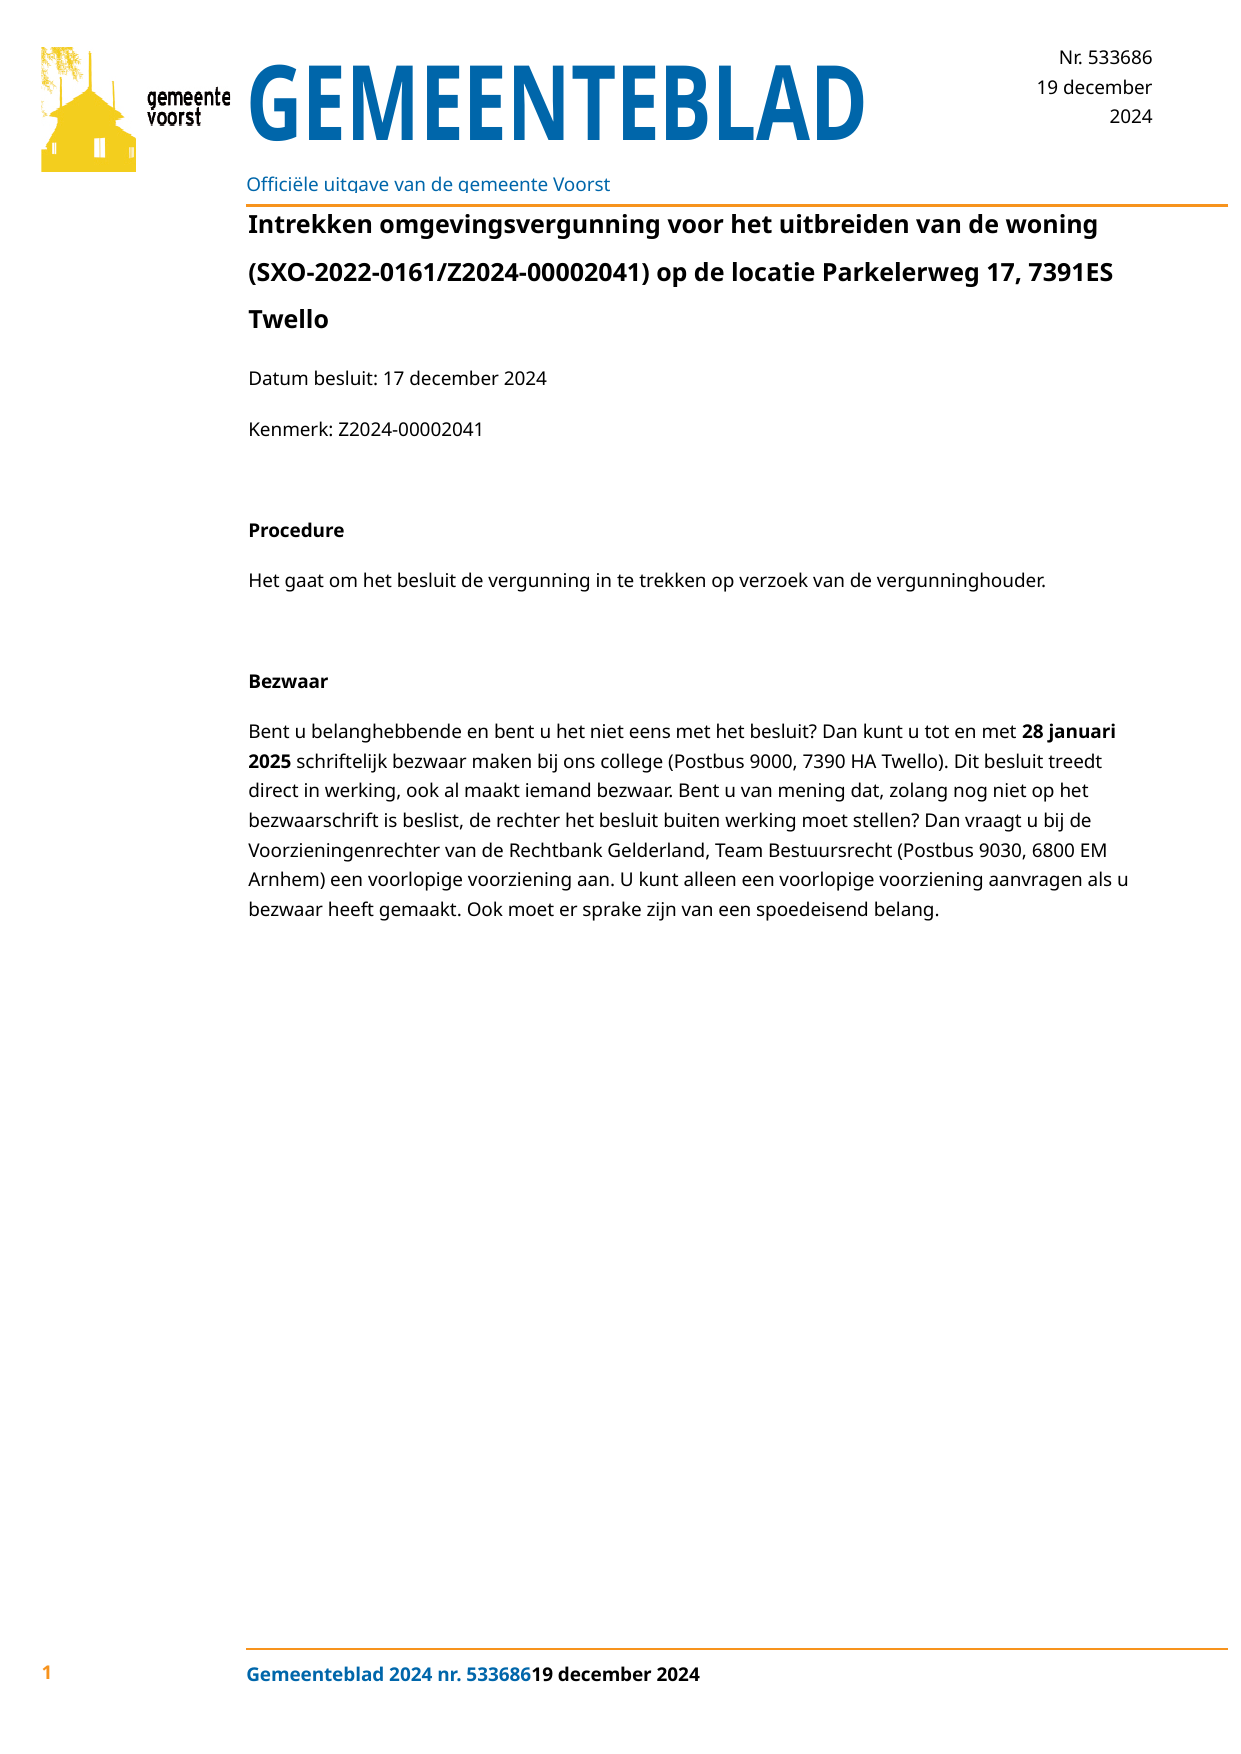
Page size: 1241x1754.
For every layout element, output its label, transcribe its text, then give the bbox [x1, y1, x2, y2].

text Procedure [248, 517, 1152, 542]
text Bent u belanghebbende en bent u het niet eens met het besluit? Dan kunt u tot en met 28 januari 2025 schriftelijk bezwaar maken bij ons college (Postbus 9000, 7390 HA Twello). Dit besluit treedt direct in werking, ook al maakt iemand bezwaar. Bent u van mening dat, zolang nog niet op het bezwaarschrift is beslist, de rechter het besluit buiten werking moet stellen? Dan vraagt u bij de Voorzieningenrechter van de Rechtbank Gelderland, Team Bestuursrecht (Postbus 9030, 6800 EM Arnhem) een voorlopige voorziening aan. U kunt alleen een voorlopige voorziening aanvragen als u bezwaar heeft gemaakt. Ook moet er sprake zijn van een spoedeisend belang. [248, 718, 1152, 922]
text Datum besluit: 17 december 2024 [248, 366, 1152, 391]
text Intrekken omgevingsvergunning voor het uitbreiden van de woning (SXO-2022-0161/Z2024-00002041) op de locatie Parkelerweg 17, 7391ES Twello [248, 207, 1152, 336]
text Kenmerk: Z2024-00002041 [248, 416, 1152, 442]
picture [41, 47, 231, 172]
text Het gaat om het besluit de vergunning in te trekken op verzoek van de vergunninghouder. [248, 567, 1152, 593]
text Bezwaar [248, 668, 1152, 694]
